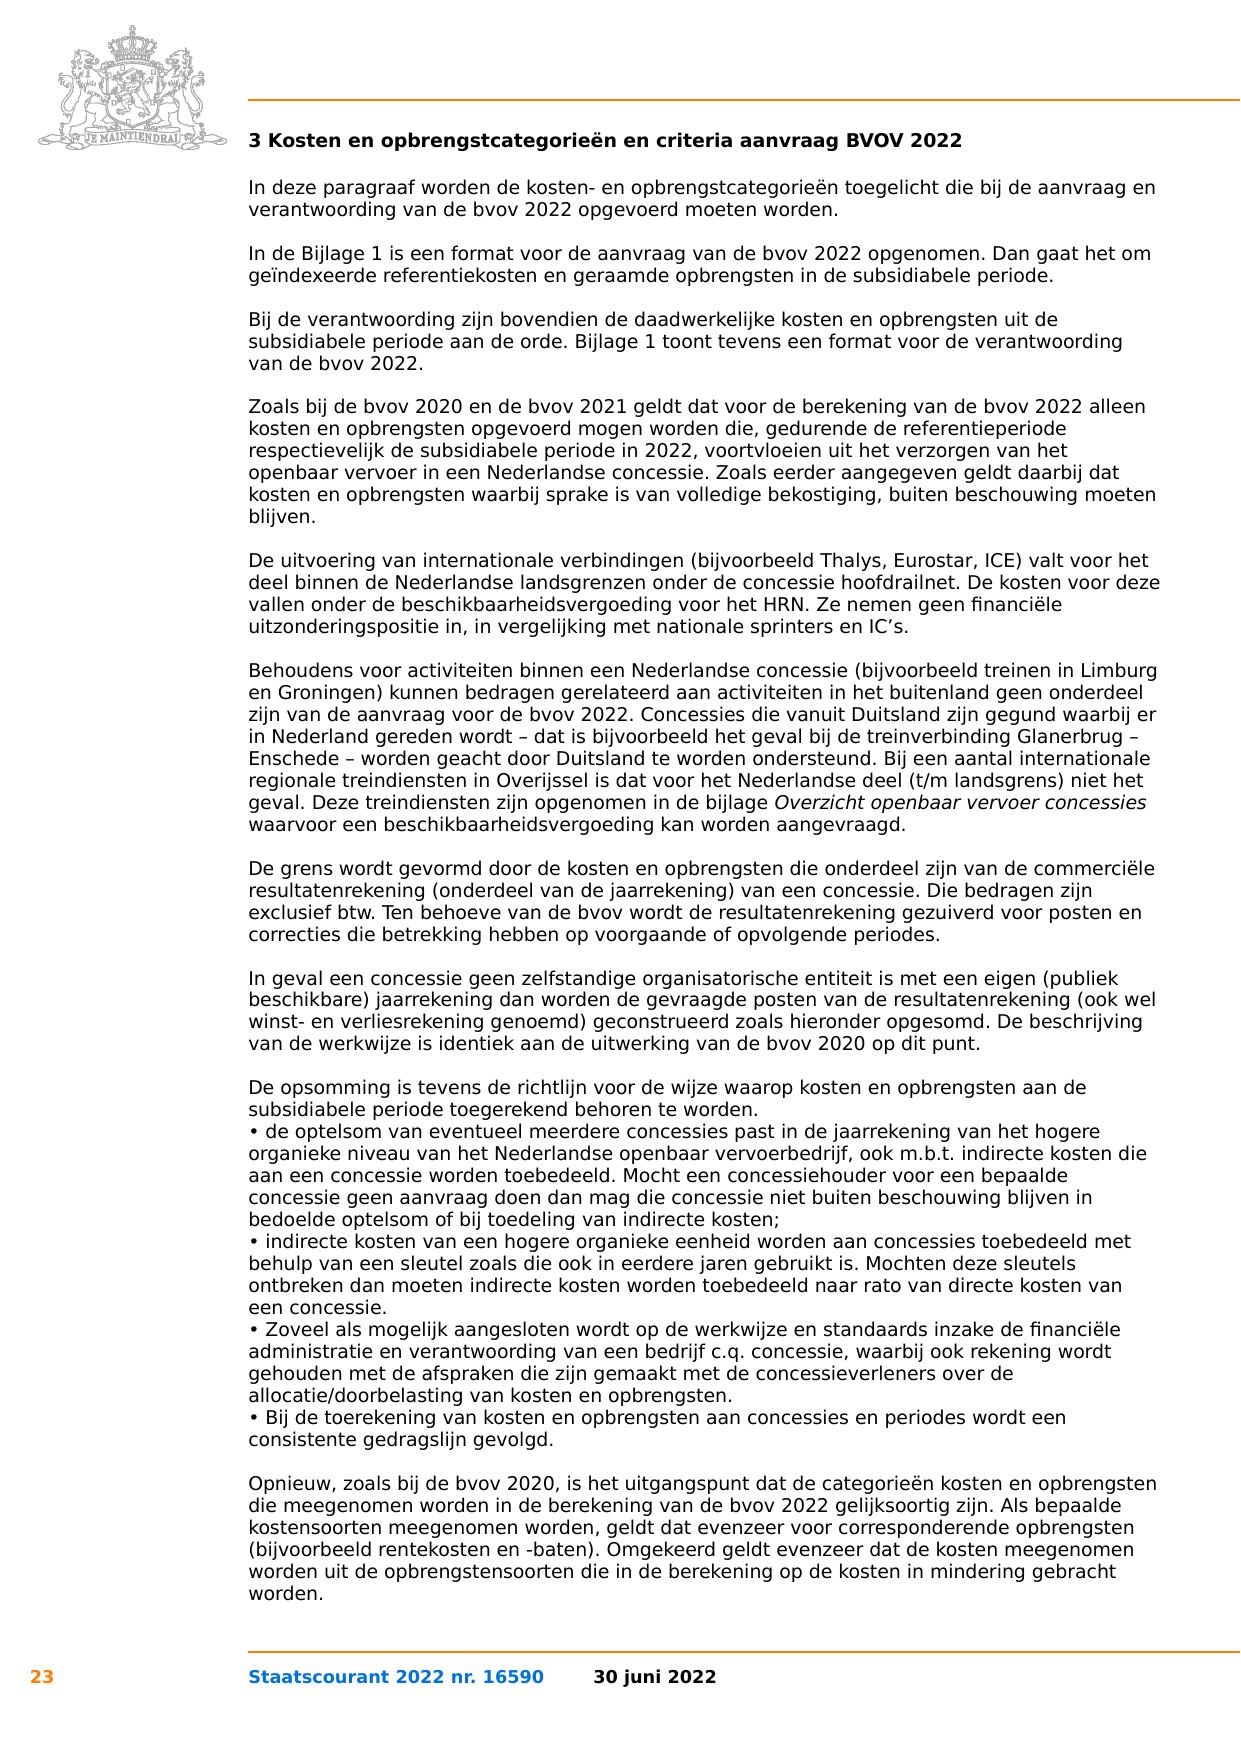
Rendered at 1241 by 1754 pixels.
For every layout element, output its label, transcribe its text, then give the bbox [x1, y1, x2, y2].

text Zoals bij de bvov 2020 en de bvov 2021 geldt dat voor de berekening van de bvov 2022 alleen kosten en opbrengsten opgevoerd mogen worden die, gedurende de referentieperiode respectievelijk de subsidiabele periode in 2022, voortvloeien uit het verzorgen van het openbaar vervoer in een Nederlandse concessie. Zoals eerder aangegeven geldt daarbij dat kosten en opbrengsten waarbij sprake is van volledige bekostiging, buiten beschouwing moeten blijven. [248, 396, 1163, 528]
text In de Bijlage 1 is een format voor de aanvraag van de bvov 2022 opgenomen. Dan gaat het om geïndexeerde referentiekosten en geraamde opbrengsten in de subsidiabele periode. [248, 243, 1163, 287]
text De uitvoering van internationale verbindingen (bijvoorbeeld Thalys, Eurostar, ICE) valt voor het deel binnen de Nederlandse landsgrenzen onder de concessie hoofdrailnet. De kosten voor deze vallen onder de beschikbaarheidsvergoeding voor het HRN. Ze nemen geen financiële uitzonderingspositie in, in vergelijking met nationale sprinters en IC’s. [248, 550, 1163, 638]
text Behoudens voor activiteiten binnen een Nederlandse concessie (bijvoorbeeld treinen in Limburg en Groningen) kunnen bedragen gerelateerd aan activiteiten in het buitenland geen onderdeel zijn van de aanvraag voor de bvov 2022. Concessies die vanuit Duitsland zijn gegund waarbij er in Nederland gereden wordt – dat is bijvoorbeeld het geval bij de treinverbinding Glanerbrug – Enschede – worden geacht door Duitsland te worden ondersteund. Bij een aantal internationale regionale treindiensten in Overijssel is dat voor het Nederlandse deel (t/m landsgrens) niet het geval. Deze treindiensten zijn opgenomen in de bijlage Overzicht openbaar vervoer concessies waarvoor een beschikbaarheidsvergoeding kan worden aangevraagd. [248, 660, 1163, 836]
text • indirecte kosten van een hogere organieke eenheid worden aan concessies toebedeeld met behulp van een sleutel zoals die ook in eerdere jaren gebruikt is. Mochten deze sleutels ontbreken dan moeten indirecte kosten worden toebedeeld naar rato van directe kosten van een concessie. [248, 1231, 1163, 1319]
text In geval een concessie geen zelfstandige organisatorische entiteit is met een eigen (publiek beschikbare) jaarrekening dan worden de gevraagde posten van de resultatenrekening (ook wel winst- en verliesrekening genoemd) geconstrueerd zoals hieronder opgesomd. De beschrijving van de werkwijze is identiek aan de uitwerking van de bvov 2020 op dit punt. [248, 967, 1163, 1055]
text Opnieuw, zoals bij de bvov 2020, is het uitgangspunt dat de categorieën kosten en opbrengsten die meegenomen worden in de berekening van de bvov 2022 gelijksoortig zijn. Als bepaalde kostensoorten meegenomen worden, geldt dat evenzeer voor corresponderende opbrengsten (bijvoorbeeld rentekosten en -baten). Omgekeerd geldt evenzeer dat de kosten meegenomen worden uit de opbrengstensoorten die in de berekening op de kosten in mindering gebracht worden. [248, 1473, 1163, 1604]
text Bij de verantwoording zijn bovendien de daadwerkelijke kosten en opbrengsten uit de subsidiabele periode aan de orde. Bijlage 1 toont tevens een format voor de verantwoording van de bvov 2022. [248, 308, 1163, 374]
subtitle 3 Kosten en opbrengstcategorieën en criteria aanvraag BVOV 2022 [248, 130, 1163, 152]
text In deze paragraaf worden de kosten- en opbrengstcategorieën toegelicht die bij de aanvraag en verantwoording van de bvov 2022 opgevoerd moeten worden. [248, 177, 1163, 221]
text • Bij de toerekening van kosten en opbrengsten aan concessies en periodes wordt een consistente gedragslijn gevolgd. [248, 1407, 1163, 1451]
text • de optelsom van eventueel meerdere concessies past in de jaarrekening van het hogere organieke niveau van het Nederlandse openbaar vervoerbedrijf, ook m.b.t. indirecte kosten die aan een concessie worden toebedeeld. Mocht een concessiehouder voor een bepaalde concessie geen aanvraag doen dan mag die concessie niet buiten beschouwing blijven in bedoelde optelsom of bij toedeling van indirecte kosten; [248, 1121, 1163, 1231]
picture [38, 25, 227, 150]
text • Zoveel als mogelijk aangesloten wordt op de werkwijze en standaards inzake de financiële administratie en verantwoording van een bedrijf c.q. concessie, waarbij ook rekening wordt gehouden met de afspraken die zijn gemaakt met de concessieverleners over de allocatie/doorbelasting van kosten en opbrengsten. [248, 1319, 1163, 1407]
text De opsomming is tevens de richtlijn voor de wijze waarop kosten en opbrengsten aan de subsidiabele periode toegerekend behoren te worden. [248, 1077, 1163, 1121]
text De grens wordt gevormd door de kosten en opbrengsten die onderdeel zijn van de commerciële resultatenrekening (onderdeel van de jaarrekening) van een concessie. Die bedragen zijn exclusief btw. Ten behoeve van de bvov wordt de resultatenrekening gezuiverd voor posten en correcties die betrekking hebben op voorgaande of opvolgende periodes. [248, 858, 1163, 946]
